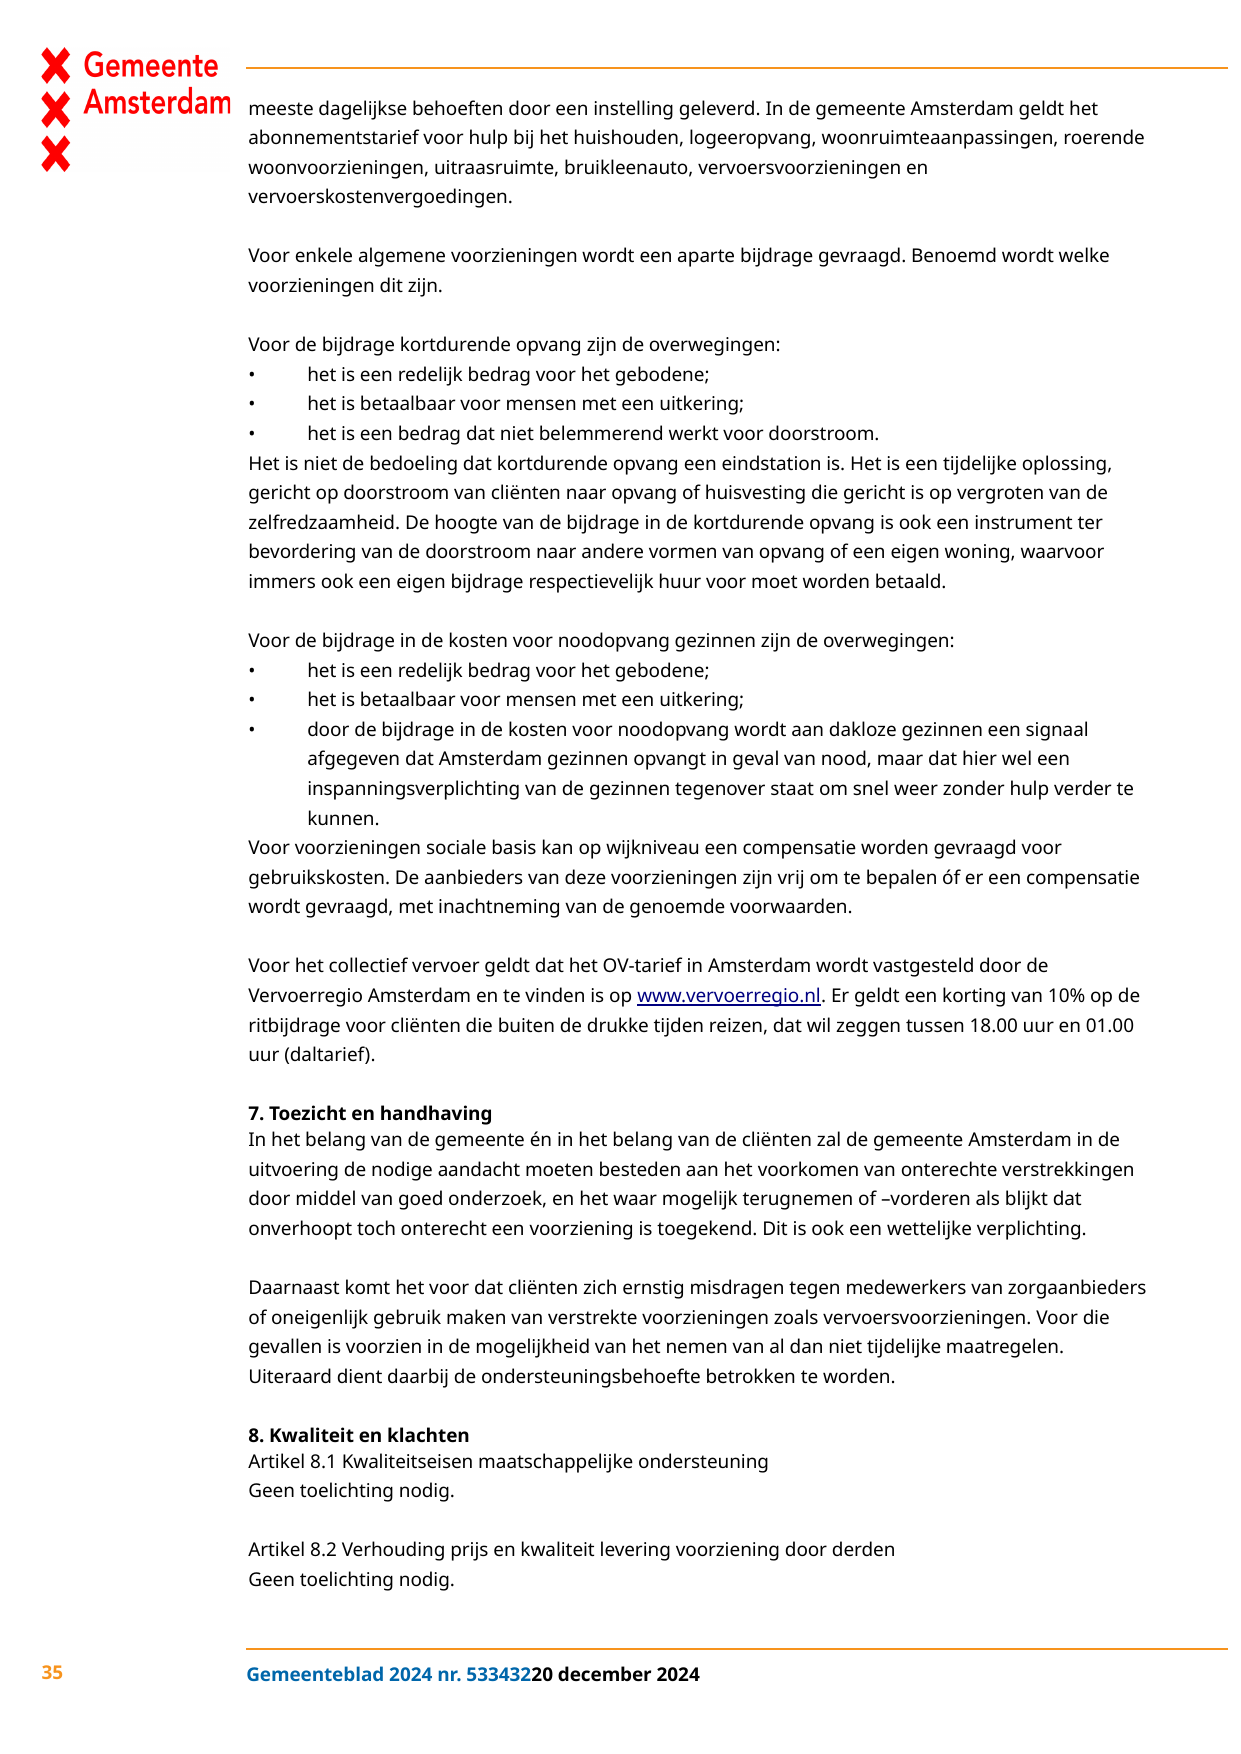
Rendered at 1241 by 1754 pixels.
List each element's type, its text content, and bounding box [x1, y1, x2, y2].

text Geen toelichting nodig. [248, 1477, 1152, 1503]
text Artikel 8.2 Verhouding prijs en kwaliteit levering voorziening door derden [248, 1537, 1152, 1562]
list het is een redelijk bedrag voor het gebodene; [248, 361, 1152, 387]
text Het is niet de bedoeling dat kortdurende opvang een eindstation is. Het is een tijdelijke oplossing, gericht op doorstroom van cliënten naar opvang of huisvesting die gericht is op vergroten van de zelfredzaamheid. De hoogte van de bijdrage in de kortdurende opvang is ook een instrument ter bevordering van de doorstroom naar andere vormen van opvang of een eigen woning, waarvoor immers ook een eigen bijdrage respectievelijk huur voor moet worden betaald. [248, 450, 1152, 594]
text 7. Toezicht en handhaving [248, 1101, 1152, 1126]
text Voor de bijdrage kortdurende opvang zijn de overwegingen: [248, 331, 1152, 357]
text meeste dagelijkse behoeften door een instelling geleverd. In de gemeente Amsterdam geldt het abonnementstarief voor hulp bij het huishouden, logeeropvang, woonruimteaanpassingen, roerende woonvoorzieningen, uitraasruimte, bruikleenauto, vervoersvoorzieningen en vervoerskostenvergoedingen. [248, 95, 1152, 209]
picture [41, 47, 231, 172]
list het is een bedrag dat niet belemmerend werkt voor doorstroom. [248, 420, 1152, 446]
list het is betaalbaar voor mensen met een uitkering; [248, 686, 1152, 712]
text Artikel 8.1 Kwaliteitseisen maatschappelijke ondersteuning [248, 1448, 1152, 1474]
text Voor de bijdrage in de kosten voor noodopvang gezinnen zijn de overwegingen: [248, 627, 1152, 653]
text In het belang van de gemeente én in het belang van de cliënten zal de gemeente Amsterdam in de uitvoering de nodige aandacht moeten besteden aan het voorkomen van onterechte verstrekkingen door middel van goed onderzoek, en het waar mogelijk terugnemen of –vorderen als blijkt dat onverhoopt toch onterecht een voorziening is toegekend. Dit is ook een wettelijke verplichting. [248, 1126, 1152, 1241]
text 8. Kwaliteit en klachten [248, 1422, 1152, 1448]
list het is betaalbaar voor mensen met een uitkering; [248, 391, 1152, 416]
list het is een redelijk bedrag voor het gebodene; [248, 657, 1152, 683]
list door de bijdrage in de kosten voor noodopvang wordt aan dakloze gezinnen een signaal afgegeven dat Amsterdam gezinnen opvangt in geval van nood, maar dat hier wel een inspanningsverplichting van de gezinnen tegenover staat om snel weer zonder hulp verder te kunnen. [248, 716, 1152, 831]
text Daarnaast komt het voor dat cliënten zich ernstig misdragen tegen medewerkers van zorgaanbieders of oneigenlijk gebruik maken van verstrekte voorzieningen zoals vervoersvoorzieningen. Voor die gevallen is voorzien in de mogelijkheid van het nemen van al dan niet tijdelijke maatregelen. Uiteraard dient daarbij de ondersteuningsbehoefte betrokken te worden. [248, 1274, 1152, 1389]
text Geen toelichting nodig. [248, 1566, 1152, 1592]
text Voor voorzieningen sociale basis kan op wijkniveau een compensatie worden gevraagd voor gebruikskosten. De aanbieders van deze voorzieningen zijn vrij om te bepalen óf er een compensatie wordt gevraagd, met inachtneming van de genoemde voorwaarden. [248, 834, 1152, 919]
text Voor enkele algemene voorzieningen wordt een aparte bijdrage gevraagd. Benoemd wordt welke voorzieningen dit zijn. [248, 243, 1152, 298]
text Voor het collectief vervoer geldt dat het OV-tarief in Amsterdam wordt vastgesteld door de Vervoerregio Amsterdam en te vinden is op www.vervoerregio.nl. Er geldt een korting van 10% op de ritbijdrage voor cliënten die buiten de drukke tijden reizen, dat wil zeggen tussen 18.00 uur en 01.00 uur (daltarief). [248, 953, 1152, 1067]
